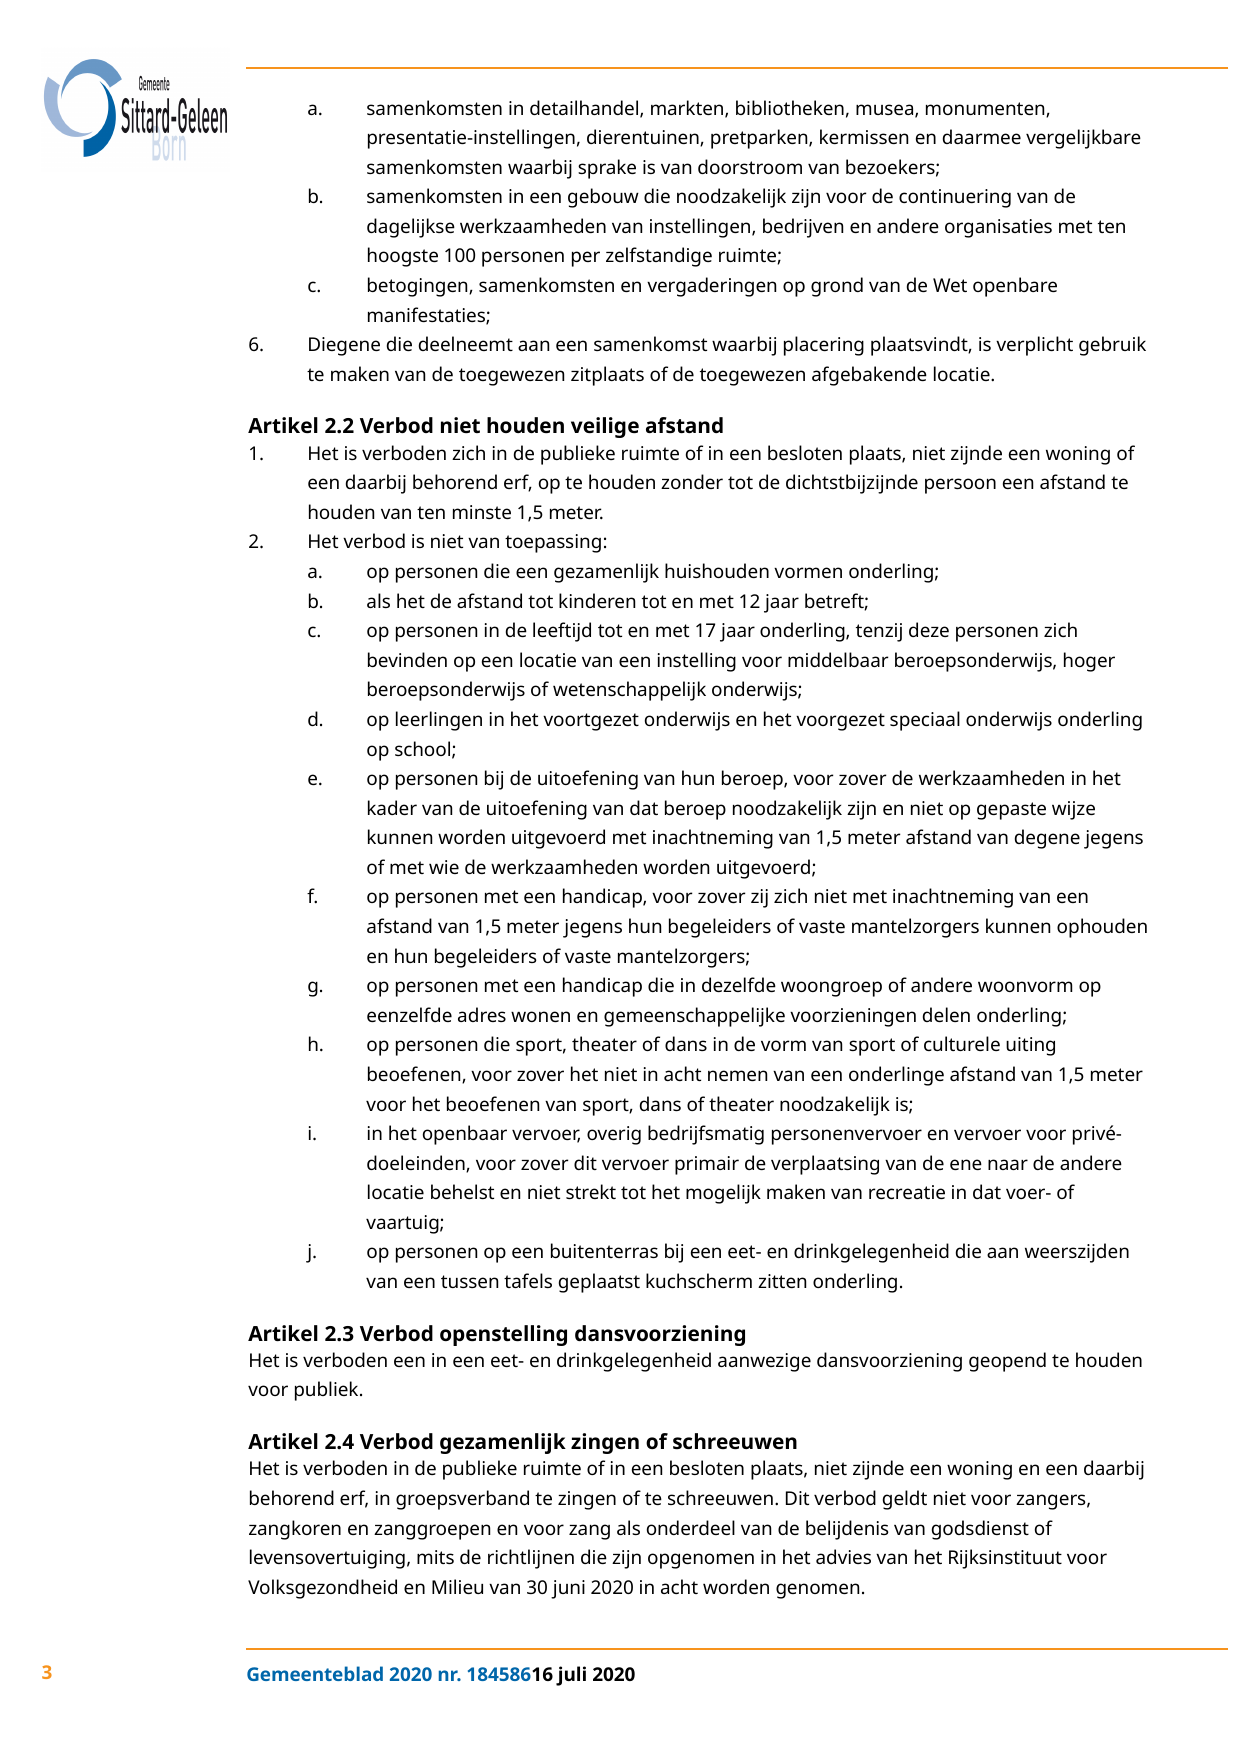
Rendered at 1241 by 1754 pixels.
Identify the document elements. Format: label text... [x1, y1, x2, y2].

list als het de afstand tot kinderen tot en met 12 jaar betreft; [307, 588, 1152, 613]
list betogingen, samenkomsten en vergaderingen op grond van de Wet openbare manifestaties; [307, 272, 1152, 328]
list op leerlingen in het voortgezet onderwijs en het voorgezet speciaal onderwijs onderling op school; [307, 706, 1152, 761]
list op personen in de leeftijd tot en met 17 jaar onderling, tenzij deze personen zich bevinden op een locatie van een instelling voor middelbaar beroepsonderwijs, hoger beroepsonderwijs of wetenschappelijk onderwijs; [307, 617, 1152, 702]
list samenkomsten in een gebouw die noodzakelijk zijn voor de continuering van de dagelijkse werkzaamheden van instellingen, bedrijven en andere organisaties met ten hoogste 100 personen per zelfstandige ruimte; [307, 183, 1152, 268]
list op personen op een buitenterras bij een eet- en drinkgelegenheid die aan weerszijden van een tussen tafels geplaatst kuchscherm zitten onderling. [307, 1239, 1152, 1294]
text Het is verboden in de publieke ruimte of in een besloten plaats, niet zijnde een woning en een daarbij behorend erf, in groepsverband te zingen of te schreeuwen. Dit verbod geldt niet voor zangers, zangkoren en zanggroepen en voor zang als onderdeel van de belijdenis van godsdienst of levensovertuiging, mits de richtlijnen die zijn opgenomen in het advies van het Rijksinstituut voor Volksgezondheid en Milieu van 30 juni 2020 in acht worden genomen. [248, 1456, 1152, 1599]
list in het openbaar vervoer, overig bedrijfsmatig personenvervoer en vervoer voor privé-doeleinden, voor zover dit vervoer primair de verplaatsing van de ene naar de andere locatie behelst en niet strekt tot het mogelijk maken van recreatie in dat voer- of vaartuig; [307, 1120, 1152, 1235]
text Artikel 2.2 Verbod niet houden veilige afstand [248, 411, 1152, 440]
list op personen die sport, theater of dans in de vorm van sport of culturele uiting beoefenen, voor zover het niet in acht nemen van een onderlinge afstand van 1,5 meter voor het beoefenen van sport, dans of theater noodzakelijk is; [307, 1032, 1152, 1116]
list op personen met een handicap, voor zover zij zich niet met inachtneming van een afstand van 1,5 meter jegens hun begeleiders of vaste mantelzorgers kunnen ophouden en hun begeleiders of vaste mantelzorgers; [307, 884, 1152, 968]
text Artikel 2.4 Verbod gezamenlijk zingen of schreeuwen [248, 1427, 1152, 1456]
text Artikel 2.3 Verbod openstelling dansvoorziening [248, 1319, 1152, 1347]
list Het verbod is niet van toepassing: [248, 529, 1152, 554]
list op personen bij de uitoefening van hun beroep, voor zover de werkzaamheden in het kader van de uitoefening van dat beroep noodzakelijk zijn en niet op gepaste wijze kunnen worden uitgevoerd met inachtneming van 1,5 meter afstand van degene jegens of met wie de werkzaamheden worden uitgevoerd; [307, 765, 1152, 880]
text Het is verboden een in een eet- en drinkgelegenheid aanwezige dansvoorziening geopend te houden voor publiek. [248, 1347, 1152, 1402]
list op personen met een handicap die in dezelfde woongroep of andere woonvorm op eenzelfde adres wonen en gemeenschappelijke voorzieningen delen onderling; [307, 972, 1152, 1028]
list Het is verboden zich in de publieke ruimte of in een besloten plaats, niet zijnde een woning of een daarbij behorend erf, op te houden zonder tot de dichtstbijzijnde persoon een afstand te houden van ten minste 1,5 meter. [248, 440, 1152, 525]
list Diegene die deelneemt aan een samenkomst waarbij placering plaatsvindt, is verplicht gebruik te maken van de toegewezen zitplaats of de toegewezen afgebakende locatie. [248, 331, 1152, 387]
list op personen die een gezamenlijk huishouden vormen onderling; [307, 558, 1152, 584]
picture [41, 47, 231, 172]
list samenkomsten in detailhandel, markten, bibliotheken, musea, monumenten, presentatie-instellingen, dierentuinen, pretparken, kermissen en daarmee vergelijkbare samenkomsten waarbij sprake is van doorstroom van bezoekers; [307, 95, 1152, 180]
